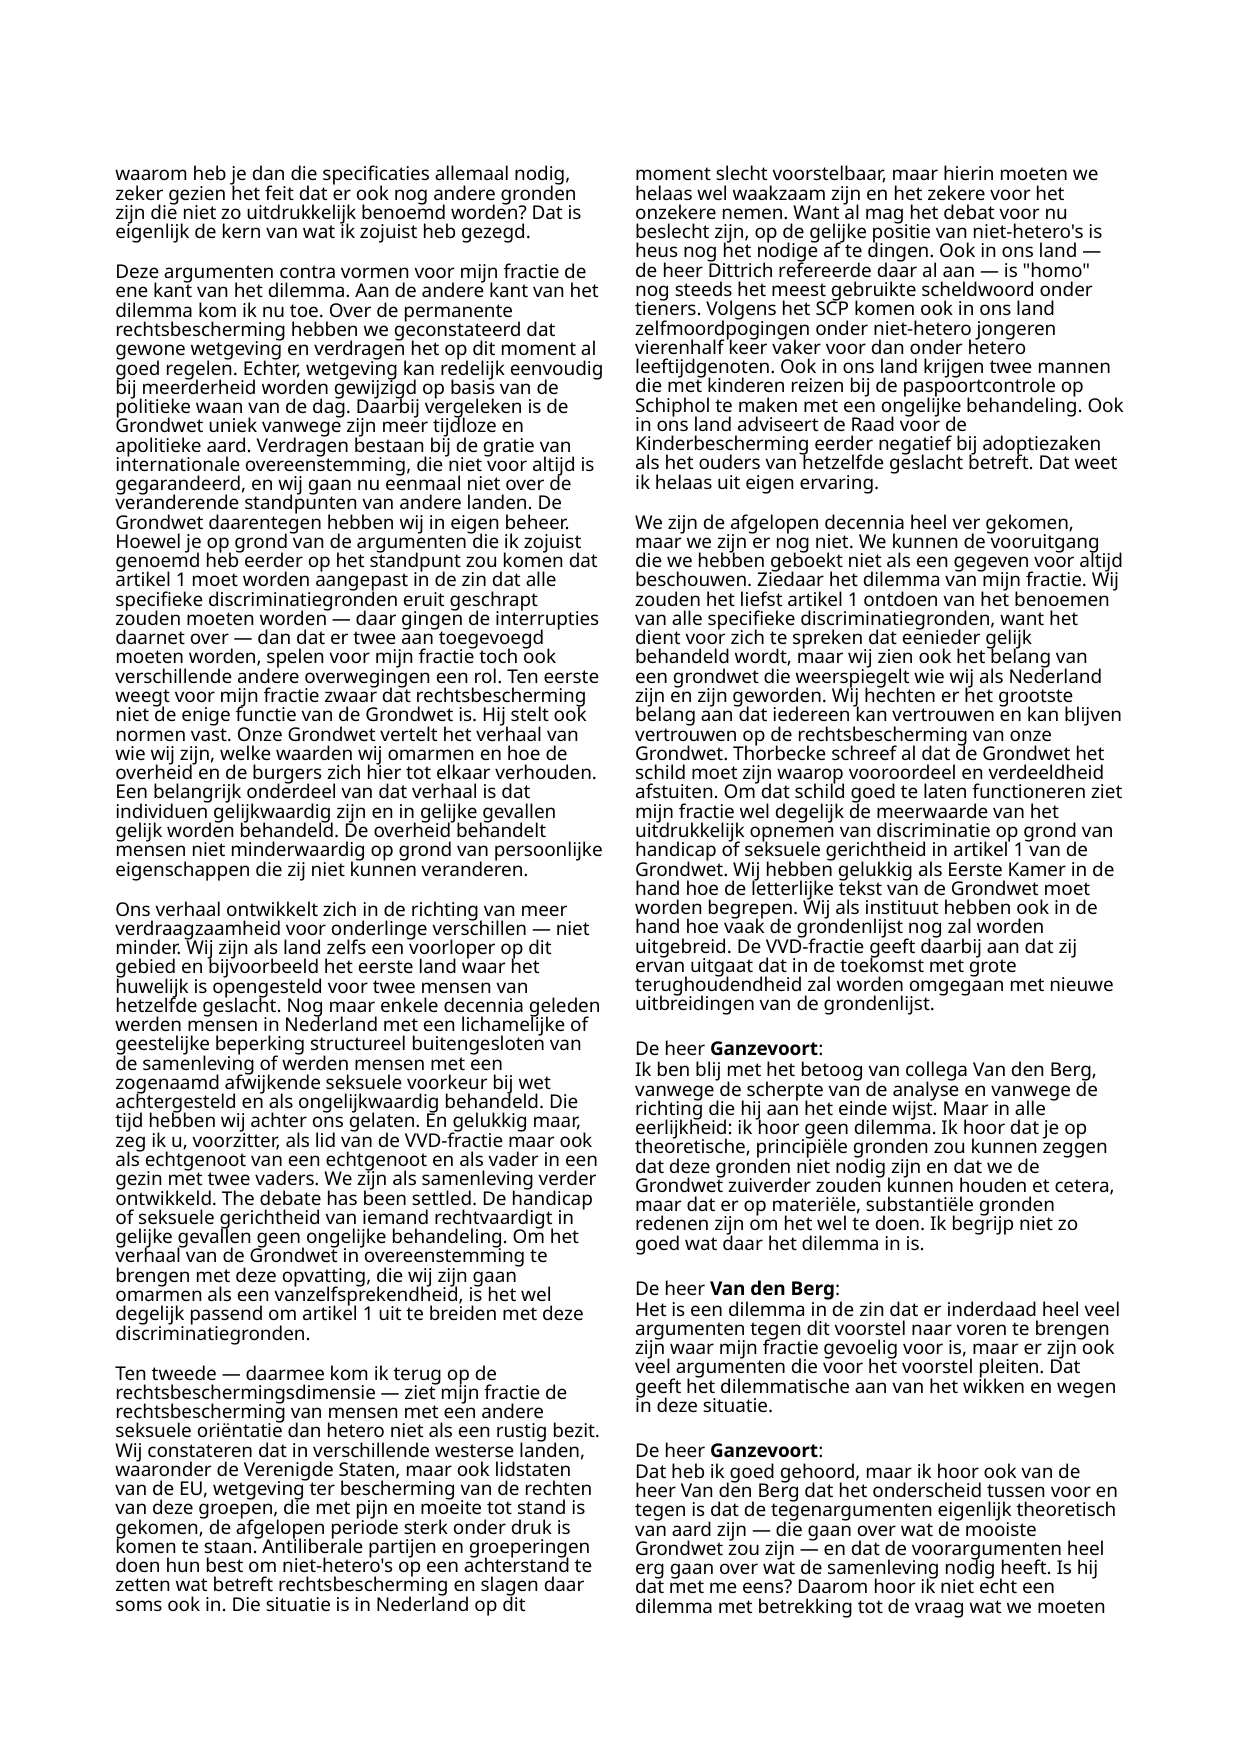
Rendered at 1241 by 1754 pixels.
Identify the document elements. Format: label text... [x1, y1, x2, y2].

text Ons verhaal ontwikkelt zich in de richting van meer verdraagzaamheid voor onderlinge verschillen — niet minder. Wij zijn als land zelfs een voorloper op dit gebied en bijvoorbeeld het eerste land waar het huwelijk is opengesteld voor twee mensen van hetzelfde geslacht. Nog maar enkele decennia geleden werden mensen in Nederland met een lichamelijke of geestelijke beperking structureel buitengesloten van de samenleving of werden mensen met een zogenaamd afwijkende seksuele voorkeur bij wet achtergesteld en als ongelijkwaardig behandeld. Die tijd hebben wij achter ons gelaten. En gelukkig maar, zeg ik u, voorzitter, als lid van de VVD-fractie maar ook als echtgenoot van een echtgenoot en als vader in een gezin met twee vaders. We zijn als samenleving verder ontwikkeld. The debate has been settled. De handicap of seksuele gerichtheid van iemand rechtvaardigt in gelijke gevallen geen ongelijke behandeling. Om het verhaal van de Grondwet in overeenstemming te brengen met deze opvatting, die wij zijn gaan omarmen als een vanzelfsprekendheid, is het wel degelijk passend om artikel 1 uit te breiden met deze discriminatiegronden. [115, 901, 605, 1344]
text Ten tweede — daarmee kom ik terug op de rechtsbeschermingsdimensie — ziet mijn fractie de rechtsbescherming van mensen met een andere seksuele oriëntatie dan hetero niet als een rustig bezit. Wij constateren dat in verschillende westerse landen, waaronder de Verenigde Staten, maar ook lidstaten van de EU, wetgeving ter bescherming van de rechten van deze groepen, die met pijn en moeite tot stand is gekomen, de afgelopen periode sterk onder druk is komen te staan. Antiliberale partijen en groeperingen doen hun best om niet-hetero's op een achterstand te zetten wat betreft rechtsbescherming en slagen daar soms ook in. Die situatie is in Nederland op dit [115, 1364, 605, 1615]
text Deze argumenten contra vormen voor mijn fractie de ene kant van het dilemma. Aan de andere kant van het dilemma kom ik nu toe. Over de permanente rechtsbescherming hebben we geconstateerd dat gewone wetgeving en verdragen het op dit moment al goed regelen. Echter, wetgeving kan redelijk eenvoudig bij meerderheid worden gewijzigd op basis van de politieke waan van de dag. Daarbij vergeleken is de Grondwet uniek vanwege zijn meer tijdloze en apolitieke aard. Verdragen bestaan bij de gratie van internationale overeenstemming, die niet voor altijd is gegarandeerd, en wij gaan nu eenmaal niet over de veranderende standpunten van andere landen. De Grondwet daarentegen hebben wij in eigen beheer. Hoewel je op grond van de argumenten die ik zojuist genoemd heb eerder op het standpunt zou komen dat artikel 1 moet worden aangepast in de zin dat alle specifieke discriminatiegronden eruit geschrapt zouden moeten worden — daar gingen de interrupties daarnet over — dan dat er twee aan toegevoegd moeten worden, spelen voor mijn fractie toch ook verschillende andere overwegingen een rol. Ten eerste weegt voor mijn fractie zwaar dat rechtsbescherming niet de enige functie van de Grondwet is. Hij stelt ook normen vast. Onze Grondwet vertelt het verhaal van wie wij zijn, welke waarden wij omarmen en hoe de overheid en de burgers zich hier tot elkaar verhouden. Een belangrijk onderdeel van dat verhaal is dat individuen gelijkwaardig zijn en in gelijke gevallen gelijk worden behandeld. De overheid behandelt mensen niet minderwaardig op grond van persoonlijke eigenschappen die zij niet kunnen veranderen. [115, 263, 605, 880]
text De heer Ganzevoort: [635, 1437, 1125, 1463]
text moment slecht voorstelbaar, maar hierin moeten we helaas wel waakzaam zijn en het zekere voor het onzekere nemen. Want al mag het debat voor nu beslecht zijn, op de gelijke positie van niet-hetero's is heus nog het nodige af te dingen. Ook in ons land — de heer Dittrich refereerde daar al aan — is "homo" nog steeds het meest gebruikte scheldwoord onder tieners. Volgens het SCP komen ook in ons land zelfmoordpogingen onder niet-hetero jongeren vierenhalf keer vaker voor dan onder hetero leeftijdgenoten. Ook in ons land krijgen twee mannen die met kinderen reizen bij de paspoortcontrole op Schiphol te maken met een ongelijke behandeling. Ook in ons land adviseert de Raad voor de Kinderbescherming eerder negatief bij adoptiezaken als het ouders van hetzelfde geslacht betreft. Dat weet ik helaas uit eigen ervaring. [635, 165, 1125, 493]
text Het is een dilemma in de zin dat er inderdaad heel veel argumenten tegen dit voorstel naar voren te brengen zijn waar mijn fractie gevoelig voor is, maar er zijn ook veel argumenten die voor het voorstel pleiten. Dat geeft het dilemmatische aan van het wikken en wegen in deze situatie. [635, 1301, 1125, 1416]
text We zijn de afgelopen decennia heel ver gekomen, maar we zijn er nog niet. We kunnen de vooruitgang die we hebben geboekt niet als een gegeven voor altijd beschouwen. Ziedaar het dilemma van mijn fractie. Wij zouden het liefst artikel 1 ontdoen van het benoemen van alle specifieke discriminatiegronden, want het dient voor zich te spreken dat eenieder gelijk behandeld wordt, maar wij zien ook het belang van een grondwet die weerspiegelt wie wij als Nederland zijn en zijn geworden. Wij hechten er het grootste belang aan dat iedereen kan vertrouwen en kan blijven vertrouwen op de rechtsbescherming van onze Grondwet. Thorbecke schreef al dat de Grondwet het schild moet zijn waarop vooroordeel en verdeeldheid afstuiten. Om dat schild goed te laten functioneren ziet mijn fractie wel degelijk de meerwaarde van het uitdrukkelijk opnemen van discriminatie op grond van handicap of seksuele gerichtheid in artikel 1 van de Grondwet. Wij hebben gelukkig als Eerste Kamer in de hand hoe de letterlijke tekst van de Grondwet moet worden begrepen. Wij als instituut hebben ook in de hand hoe vaak de grondenlijst nog zal worden uitgebreid. De VVD-fractie geeft daarbij aan dat zij ervan uitgaat dat in de toekomst met grote terughoudendheid zal worden omgegaan met nieuwe uitbreidingen van de grondenlijst. [635, 514, 1125, 1015]
text De heer Van den Berg: [635, 1275, 1125, 1301]
text waarom heb je dan die specificaties allemaal nodig, zeker gezien het feit dat er ook nog andere gronden zijn die niet zo uitdrukkelijk benoemd worden? Dat is eigenlijk de kern van wat ik zojuist heb gezegd. [115, 165, 605, 242]
text Ik ben blij met het betoog van collega Van den Berg, vanwege de scherpte van de analyse en vanwege de richting die hij aan het einde wijst. Maar in alle eerlijkheid: ik hoor geen dilemma. Ik hoor dat je op theoretische, principiële gronden zou kunnen zeggen dat deze gronden niet nodig zijn en dat we de Grondwet zuiverder zouden kunnen houden et cetera, maar dat er op materiële, substantiële gronden redenen zijn om het wel te doen. Ik begrijp niet zo goed wat daar het dilemma in is. [635, 1061, 1125, 1254]
text Dat heb ik goed gehoord, maar ik hoor ook van de heer Van den Berg dat het onderscheid tussen voor en tegen is dat de tegenargumenten eigenlijk theoretisch van aard zijn — die gaan over wat de mooiste Grondwet zou zijn — en dat de voorargumenten heel erg gaan over wat de samenleving nodig heeft. Is hij dat met me eens? Daarom hoor ik niet echt een dilemma met betrekking tot de vraag wat we moeten [635, 1463, 1125, 1617]
text De heer Ganzevoort: [635, 1036, 1125, 1061]
